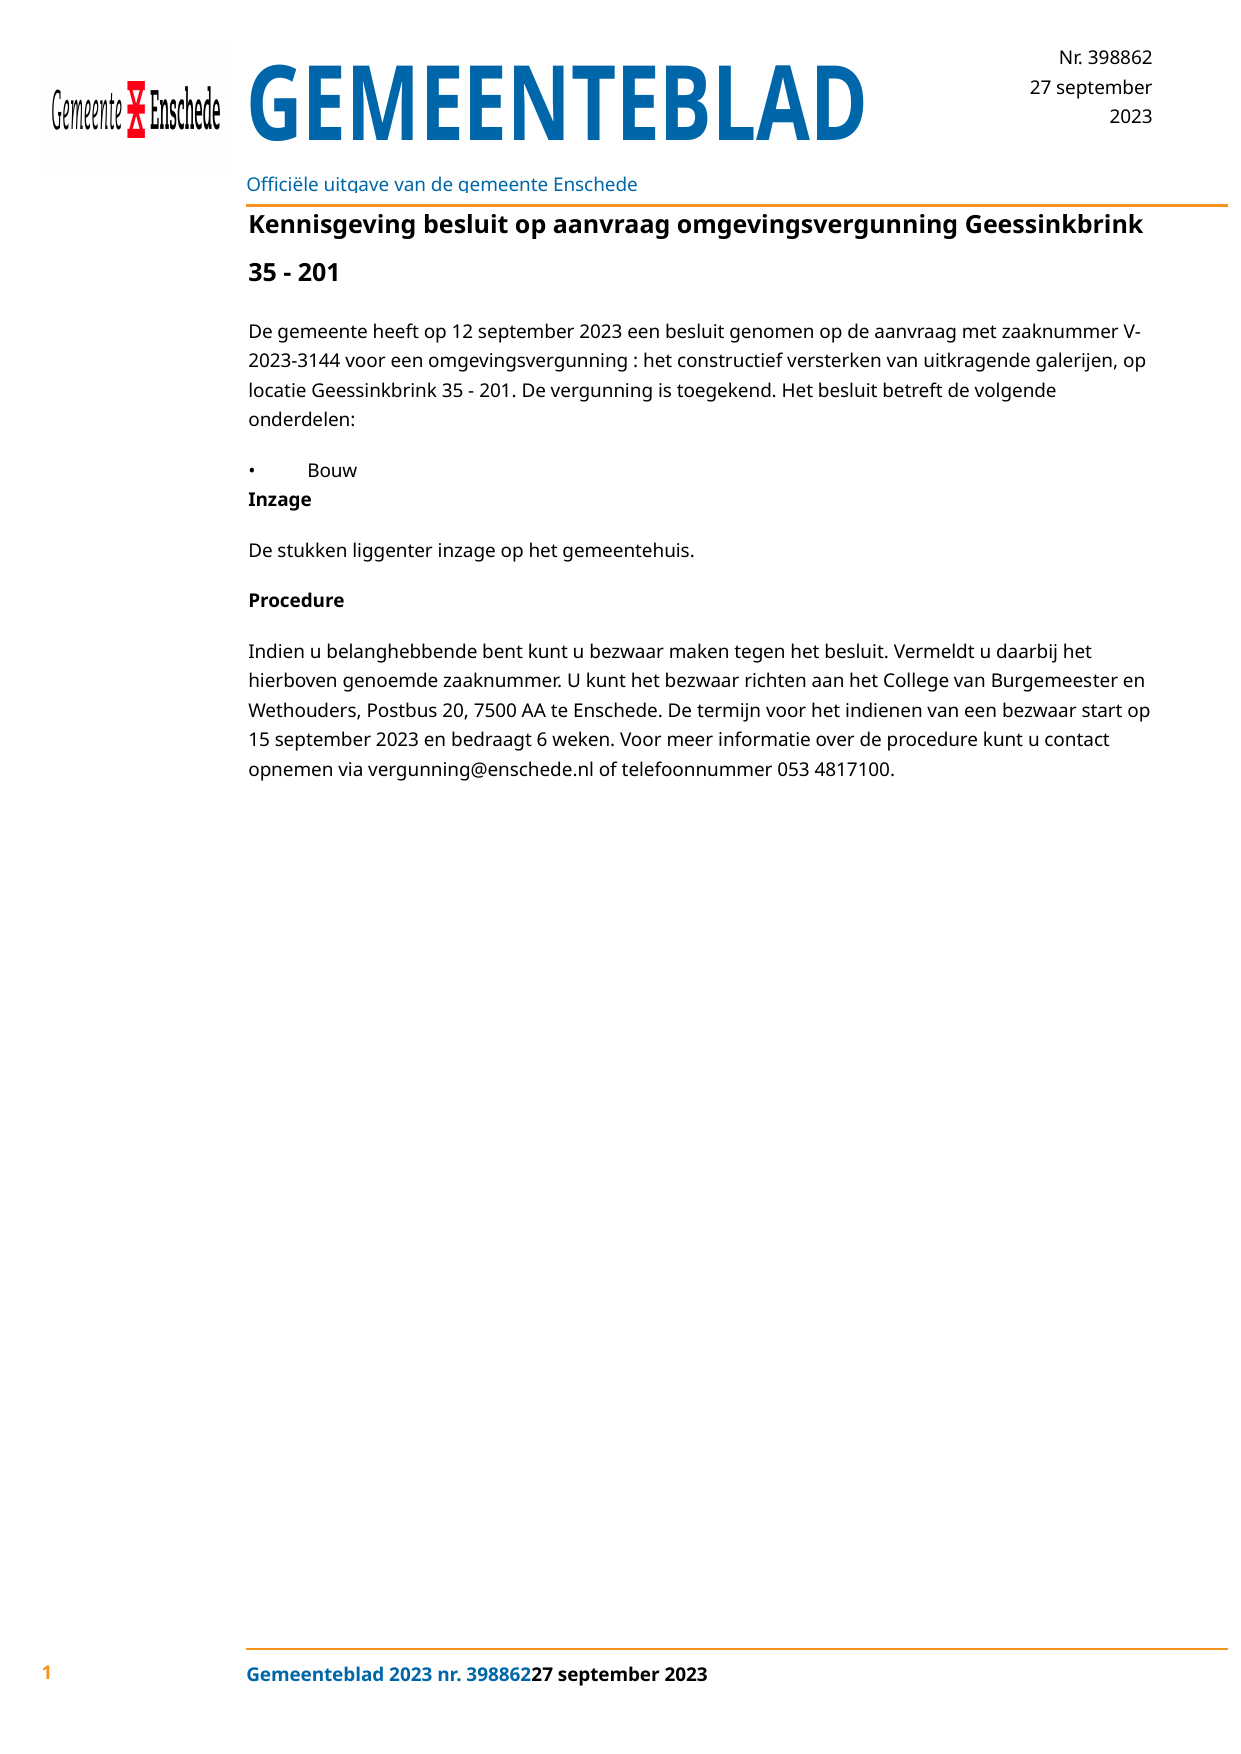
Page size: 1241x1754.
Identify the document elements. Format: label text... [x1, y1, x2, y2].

text Indien u belanghebbende bent kunt u bezwaar maken tegen het besluit. Vermeldt u daarbij het hierboven genoemde zaaknummer. U kunt het bezwaar richten aan het College van Burgemees­ter en Wethouders, Postbus 20, 7500 AA te Enschede. De termijn voor het indienen van een bezwaar start op 15 september 2023 en bedraagt 6 weken. Voor meer informatie over de procedure kunt u contact opnemen via vergunning@enschede.nl of telefoonnummer 053 4817100. [248, 638, 1152, 782]
text De stukken liggenter inzage op het gemeentehuis. [248, 537, 1152, 563]
list Bouw [248, 457, 1152, 483]
text Procedure [248, 587, 1152, 613]
text De gemeente heeft op 12 september 2023 een besluit genomen op de aanvraag met zaaknummer V-2023-3144 voor een omgevingsvergunning : het constructief versterken van uitkragende galerijen, op locatie Geessinkbrink 35 - 201. De vergunning is toegekend. Het besluit betreft de volgende onderdelen: [248, 318, 1152, 432]
picture [41, 47, 231, 172]
text Inzage [248, 487, 1152, 512]
text Kennisgeving besluit op aanvraag omgevingsvergunning Geessinkbrink 35 - 201 [248, 207, 1152, 288]
